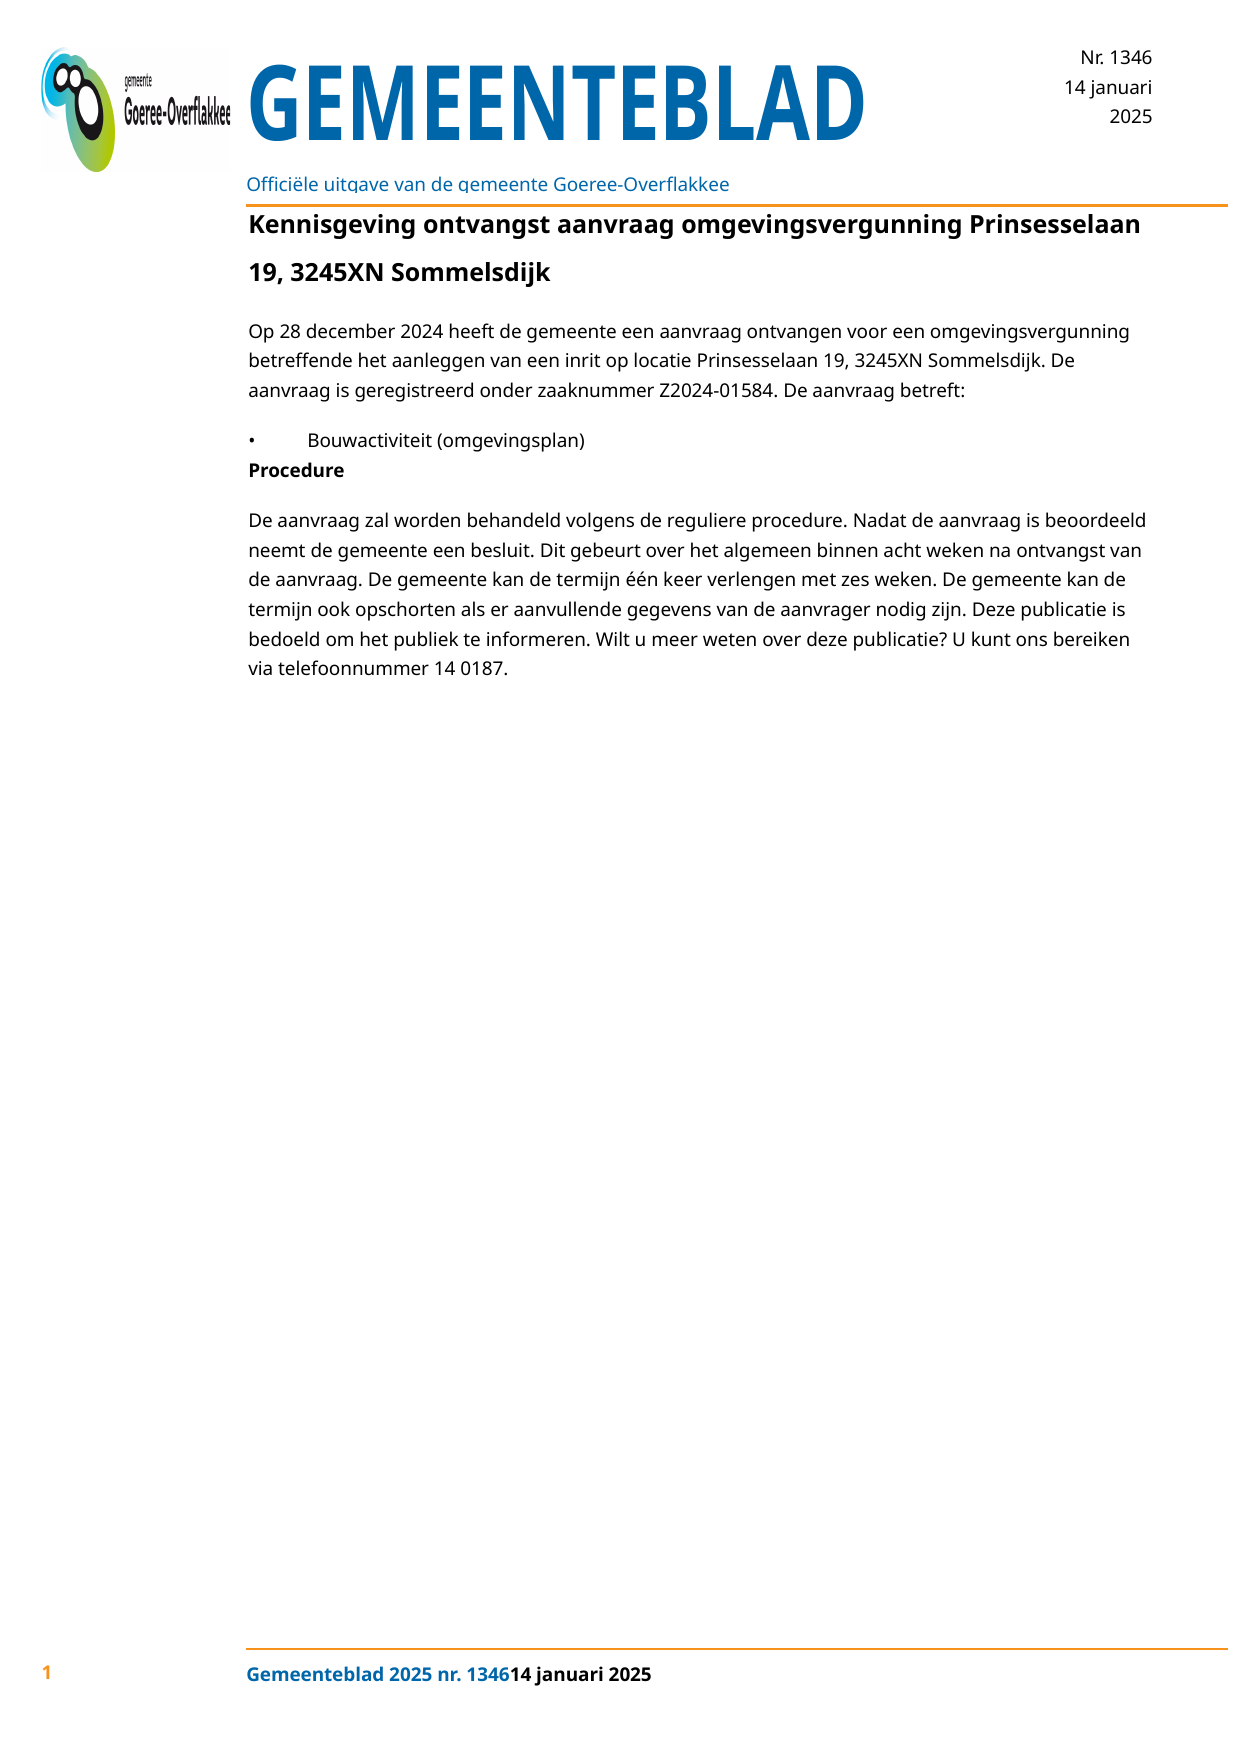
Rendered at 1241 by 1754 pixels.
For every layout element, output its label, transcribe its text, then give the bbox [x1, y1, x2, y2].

text Procedure [248, 457, 1152, 483]
picture [41, 47, 231, 172]
text De aanvraag zal worden behandeld volgens de reguliere procedure. Nadat de aanvraag is beoordeeld neemt de gemeente een besluit. Dit gebeurt over het algemeen binnen acht weken na ontvangst van de aanvraag. De gemeente kan de termijn één keer verlengen met zes weken. De gemeente kan de termijn ook opschorten als er aanvullende gegevens van de aanvrager nodig zijn. Deze publicatie is bedoeld om het publiek te informeren. Wilt u meer weten over deze publicatie? U kunt ons bereiken via telefoonnummer 14 0187. [248, 507, 1152, 681]
text Op 28 december 2024 heeft de gemeente een aanvraag ontvangen voor een omgevingsvergunning betreffende het aanleggen van een inrit op locatie Prinsesselaan 19, 3245XN Sommelsdijk. De aanvraag is geregistreerd onder zaaknummer Z2024-01584. De aanvraag betreft: [248, 318, 1152, 403]
text Kennisgeving ontvangst aanvraag omgevingsvergunning Prinsesselaan 19, 3245XN Sommelsdijk [248, 207, 1152, 288]
list Bouwactiviteit (omgevingsplan) [248, 427, 1152, 453]
